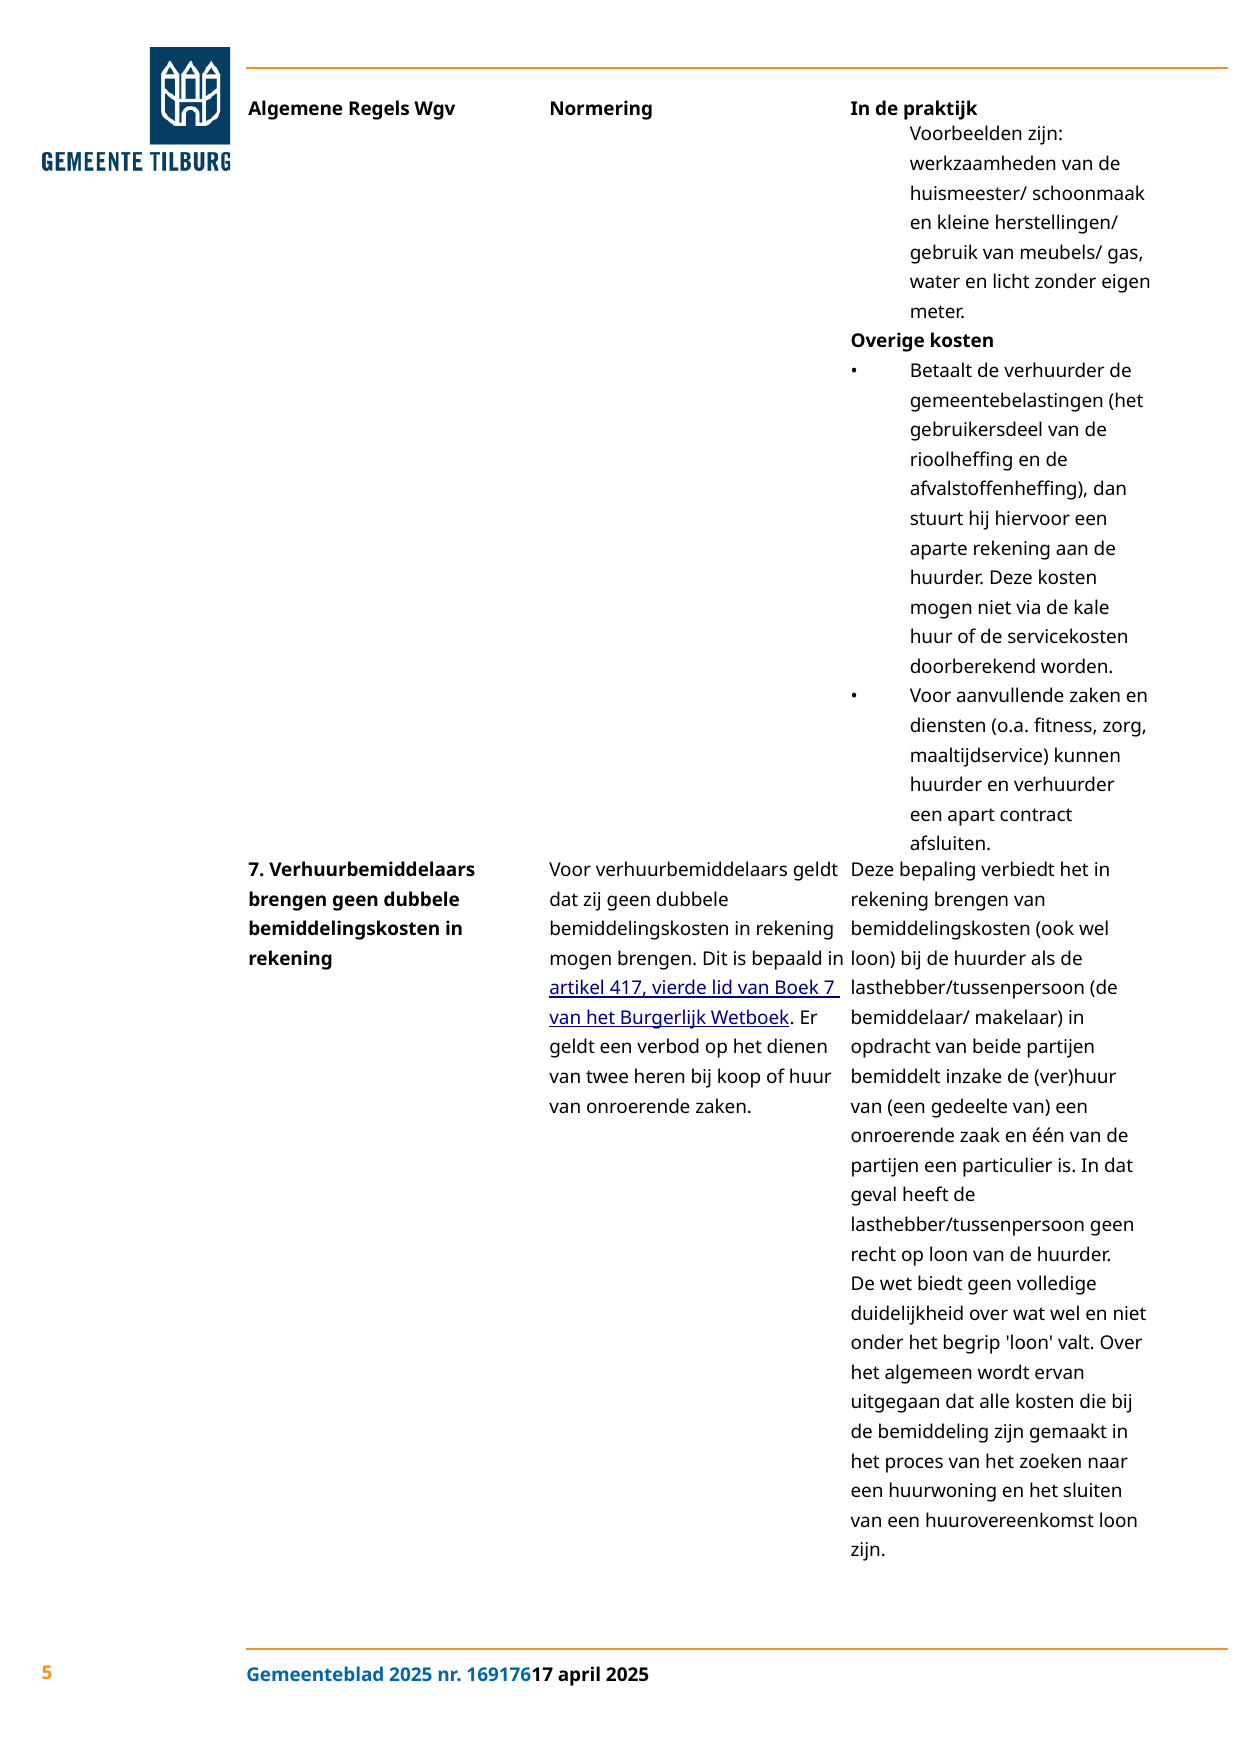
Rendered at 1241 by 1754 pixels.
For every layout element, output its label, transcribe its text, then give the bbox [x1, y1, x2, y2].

table_header Algemene Regels Wgv [248, 95, 549, 121]
table_cell Voor verhuurbemiddelaars geldt dat zij geen dubbele bemiddelingskosten in rekening mogen brengen. Dit is bepaald in artikel 417, vierde lid van Boek 7 van het Burgerlijk Wetboek. Er geldt een verbod op het dienen van twee heren bij koop of huur van onroerende zaken. [549, 856, 850, 1562]
table_cell 7. Verhuurbemiddelaars brengen geen dubbele bemiddelingskosten in rekening [248, 856, 549, 1562]
picture [41, 47, 231, 172]
table_header In de praktijk [850, 95, 1152, 121]
table_cell Deze bepaling verbiedt het in rekening brengen van bemiddelingskosten (ook wel loon) bij de huurder als de lasthebber/tussenpersoon (de bemiddelaar/ makelaar) in opdracht van beide partijen bemiddelt inzake de (ver)huur van (een gedeelte van) een onroerende zaak en één van de partijen een particulier is. In dat geval heeft de lasthebber/tussenpersoon geen recht op loon van de huurder. De wet biedt geen volledige duidelijkheid over wat wel en niet onder het begrip 'loon' valt. Over het algemeen wordt ervan uitgegaan dat alle kosten die bij de bemiddeling zijn gemaakt in het proces van het zoeken naar een huurwoning en het sluiten van een huurovereenkomst loon zijn. [850, 856, 1152, 1562]
table_cell [549, 121, 850, 856]
table_header Normering [549, 95, 850, 121]
table_cell Voorbeelden zijn: werkzaamheden van de huismeester/ schoonmaak en kleine herstellingen/ gebruik van meubels/ gas, water en licht zonder eigen meter. Overige kosten Betaalt de verhuurder de gemeentebelastingen (het gebruikersdeel van de rioolheffing en de afvalstoffenheffing), dan stuurt hij hiervoor een aparte rekening aan de huurder. Deze kosten mogen niet via de kale huur of de servicekosten doorberekend worden. Voor aanvullende zaken en diensten (o.a. fitness, zorg, maaltijdservice) kunnen huurder en verhuurder een apart contract afsluiten. [850, 121, 1152, 856]
table_cell [248, 121, 549, 856]
